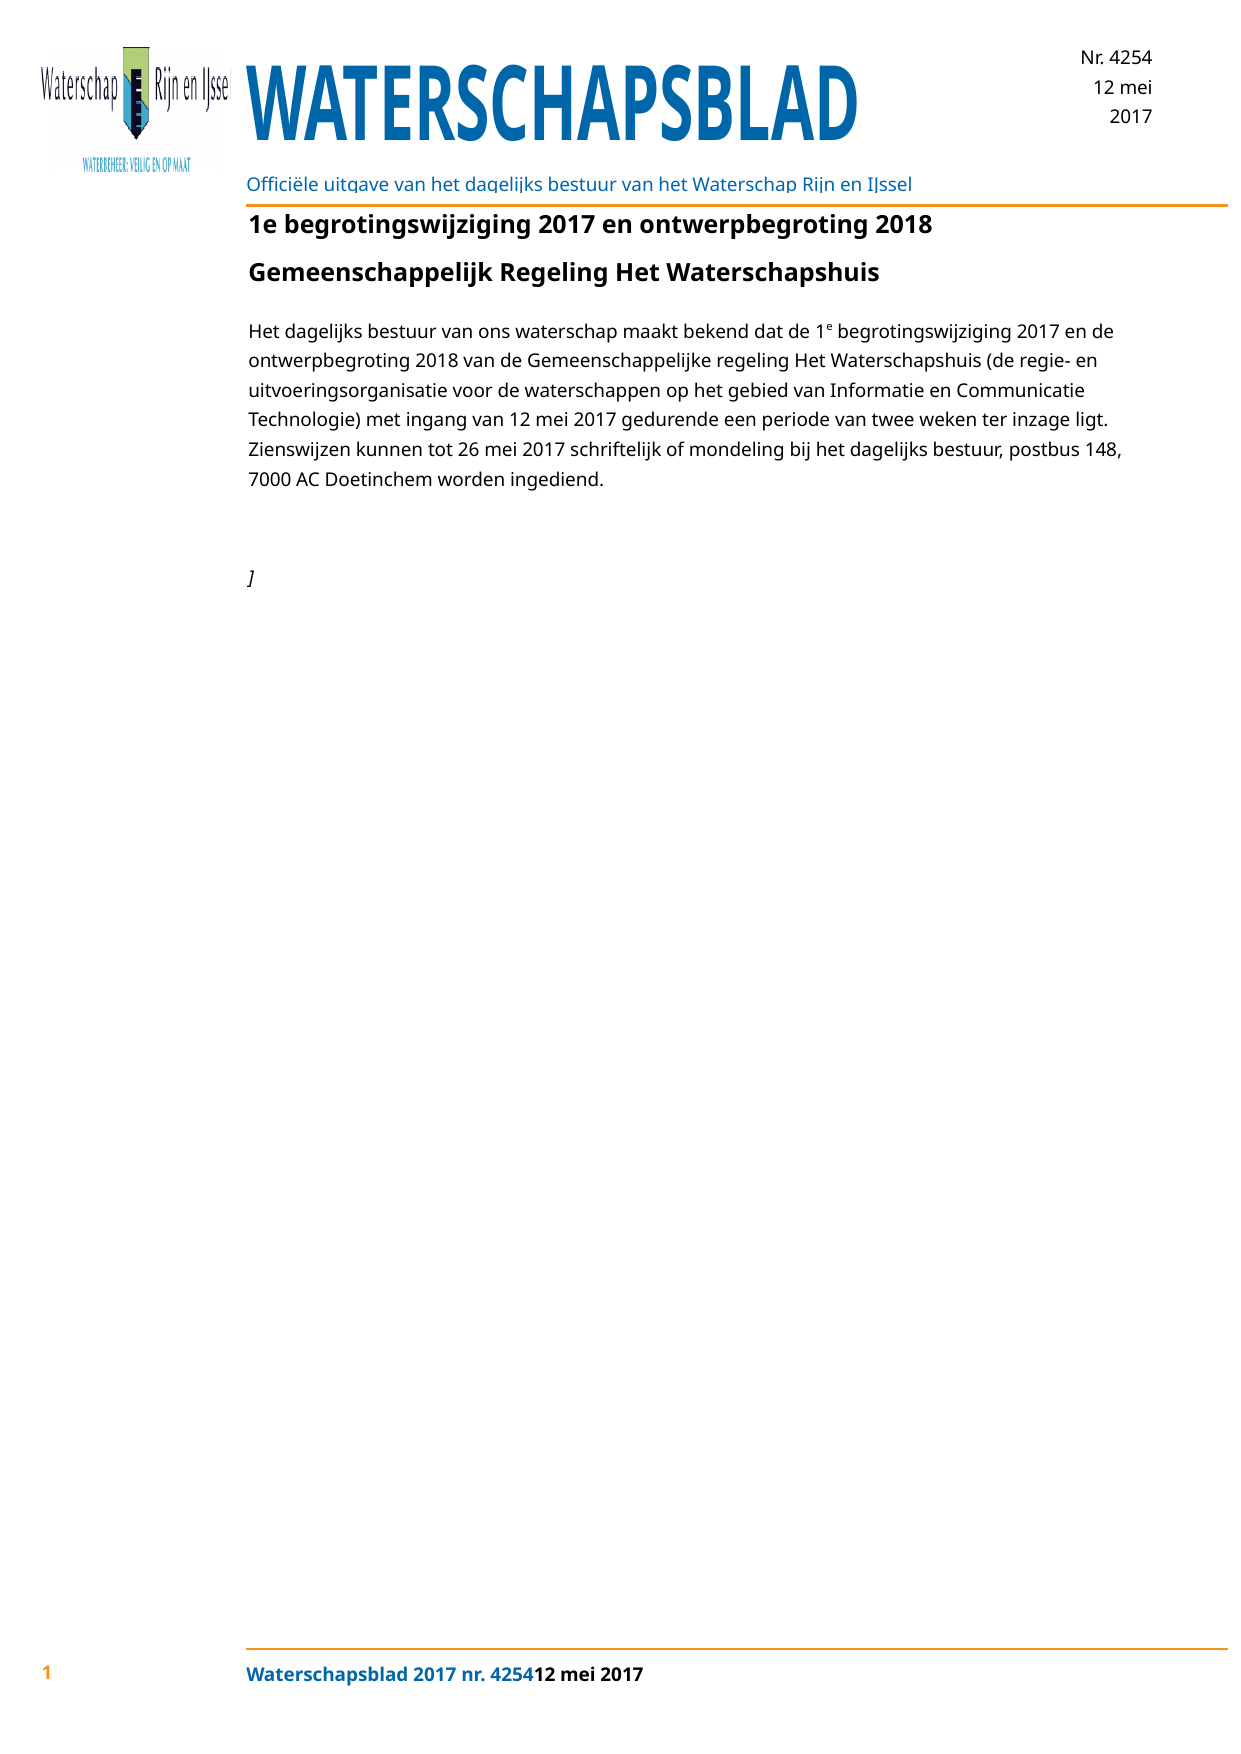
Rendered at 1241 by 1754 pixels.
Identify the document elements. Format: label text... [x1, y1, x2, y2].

picture [41, 47, 231, 172]
text Het dagelijks bestuur van ons waterschap maakt bekend dat de 1e begrotingswijziging 2017 en de ontwerpbegroting 2018 van de Gemeenschappelijke regeling Het Waterschapshuis (de regie- en uitvoeringsorganisatie voor de waterschappen op het gebied van Informatie en Communicatie Technologie) met ingang van 12 mei 2017 gedurende een periode van twee weken ter inzage ligt. Zienswijzen kunnen tot 26 mei 2017 schriftelijk of mondeling bij het dagelijks bestuur, postbus 148, 7000 AC Doetinchem worden ingediend. [248, 318, 1152, 492]
text 1e begrotingswijziging 2017 en ontwerpbegroting 2018 Gemeenschappelijk Regeling Het Waterschapshuis [248, 207, 1152, 288]
text ] [248, 564, 1152, 590]
